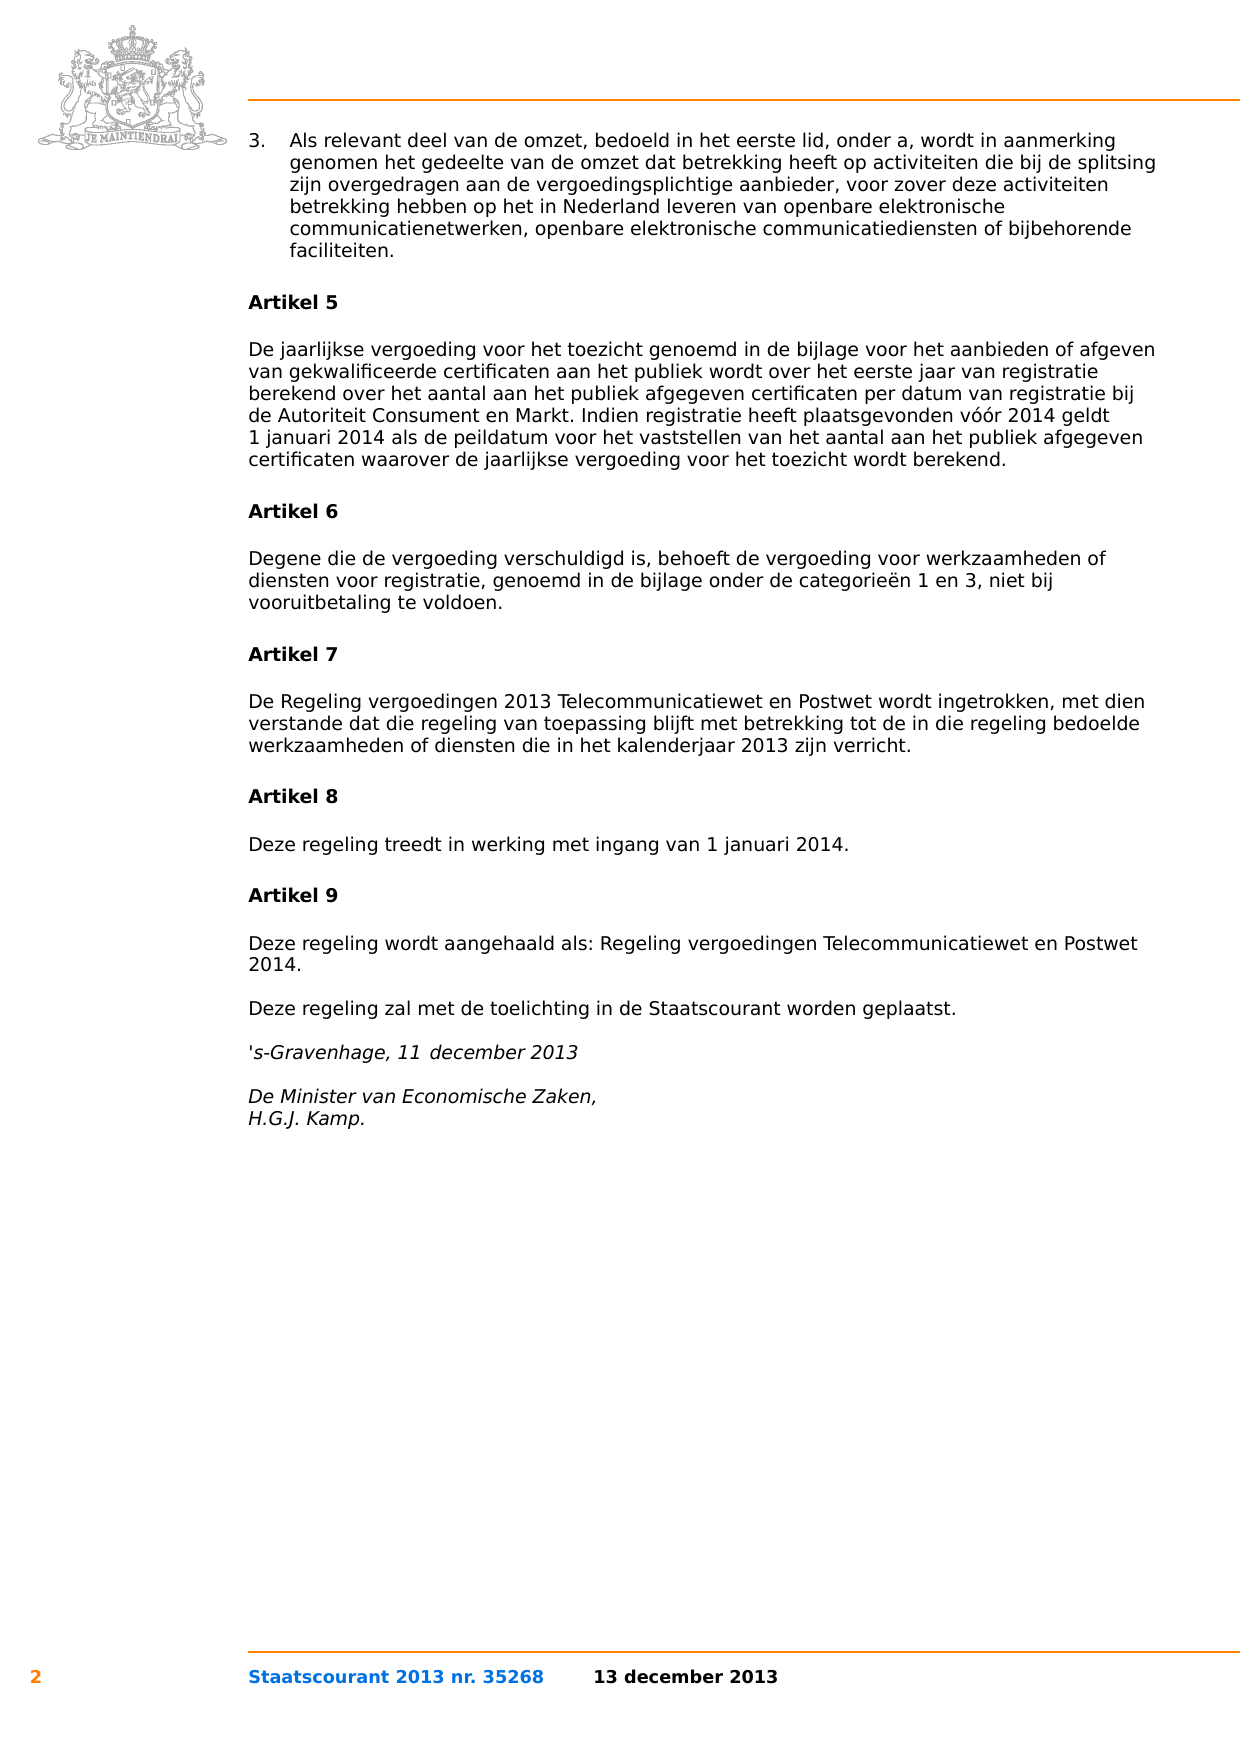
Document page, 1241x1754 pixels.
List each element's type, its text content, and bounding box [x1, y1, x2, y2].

text De Minister van Economische Zaken, H.G.J. Kamp. [248, 1086, 1163, 1130]
text Degene die de vergoeding verschuldigd is, behoeft de vergoeding voor werkzaamheden of diensten voor registratie, genoemd in de bijlage onder de categorieën 1 en 3, niet bij vooruitbetaling te voldoen. [248, 548, 1163, 613]
text 3. Als relevant deel van de omzet, bedoeld in het eerste lid, onder a, wordt in aanmerking genomen het gedeelte van de omzet dat betrekking heeft op activiteiten die bij de splitsing zijn overgedragen aan de vergoedingsplichtige aanbieder, voor zover deze activiteiten betrekking hebben op het in Nederland leveren van openbare elektronische communicatienetwerken, openbare elektronische communicatiediensten of bijbehorende faciliteiten. [248, 130, 1163, 262]
text Deze regeling wordt aangehaald als: Regeling vergoedingen Telecommunicatiewet en Postwet 2014. [248, 932, 1163, 976]
subtitle Artikel 8 [248, 786, 1163, 808]
subtitle Artikel 5 [248, 292, 1163, 314]
text Deze regeling zal met de toelichting in de Staatscourant worden geplaatst. [248, 998, 1163, 1020]
text De Regeling vergoedingen 2013 Telecommunicatiewet en Postwet wordt ingetrokken, met dien verstande dat die regeling van toepassing blijft met betrekking tot de in die regeling bedoelde werkzaamheden of diensten die in het kalenderjaar 2013 zijn verricht. [248, 691, 1163, 756]
subtitle Artikel 6 [248, 501, 1163, 523]
text 's-Gravenhage, 11 december 2013 [248, 1042, 1163, 1064]
picture [38, 25, 227, 150]
text De jaarlijkse vergoeding voor het toezicht genoemd in de bijlage voor het aanbieden of afgeven van gekwalificeerde certificaten aan het publiek wordt over het eerste jaar van registratie berekend over het aantal aan het publiek afgegeven certificaten per datum van registratie bij de Autoriteit Consument en Markt. Indien registratie heeft plaatsgevonden vóór 2014 geldt 1 januari 2014 als de peildatum voor het vaststellen van het aantal aan het publiek afgegeven certificaten waarover de jaarlijkse vergoeding voor het toezicht wordt berekend. [248, 339, 1163, 471]
text Deze regeling treedt in werking met ingang van 1 januari 2014. [248, 833, 1163, 855]
subtitle Artikel 7 [248, 643, 1163, 666]
subtitle Artikel 9 [248, 885, 1163, 907]
